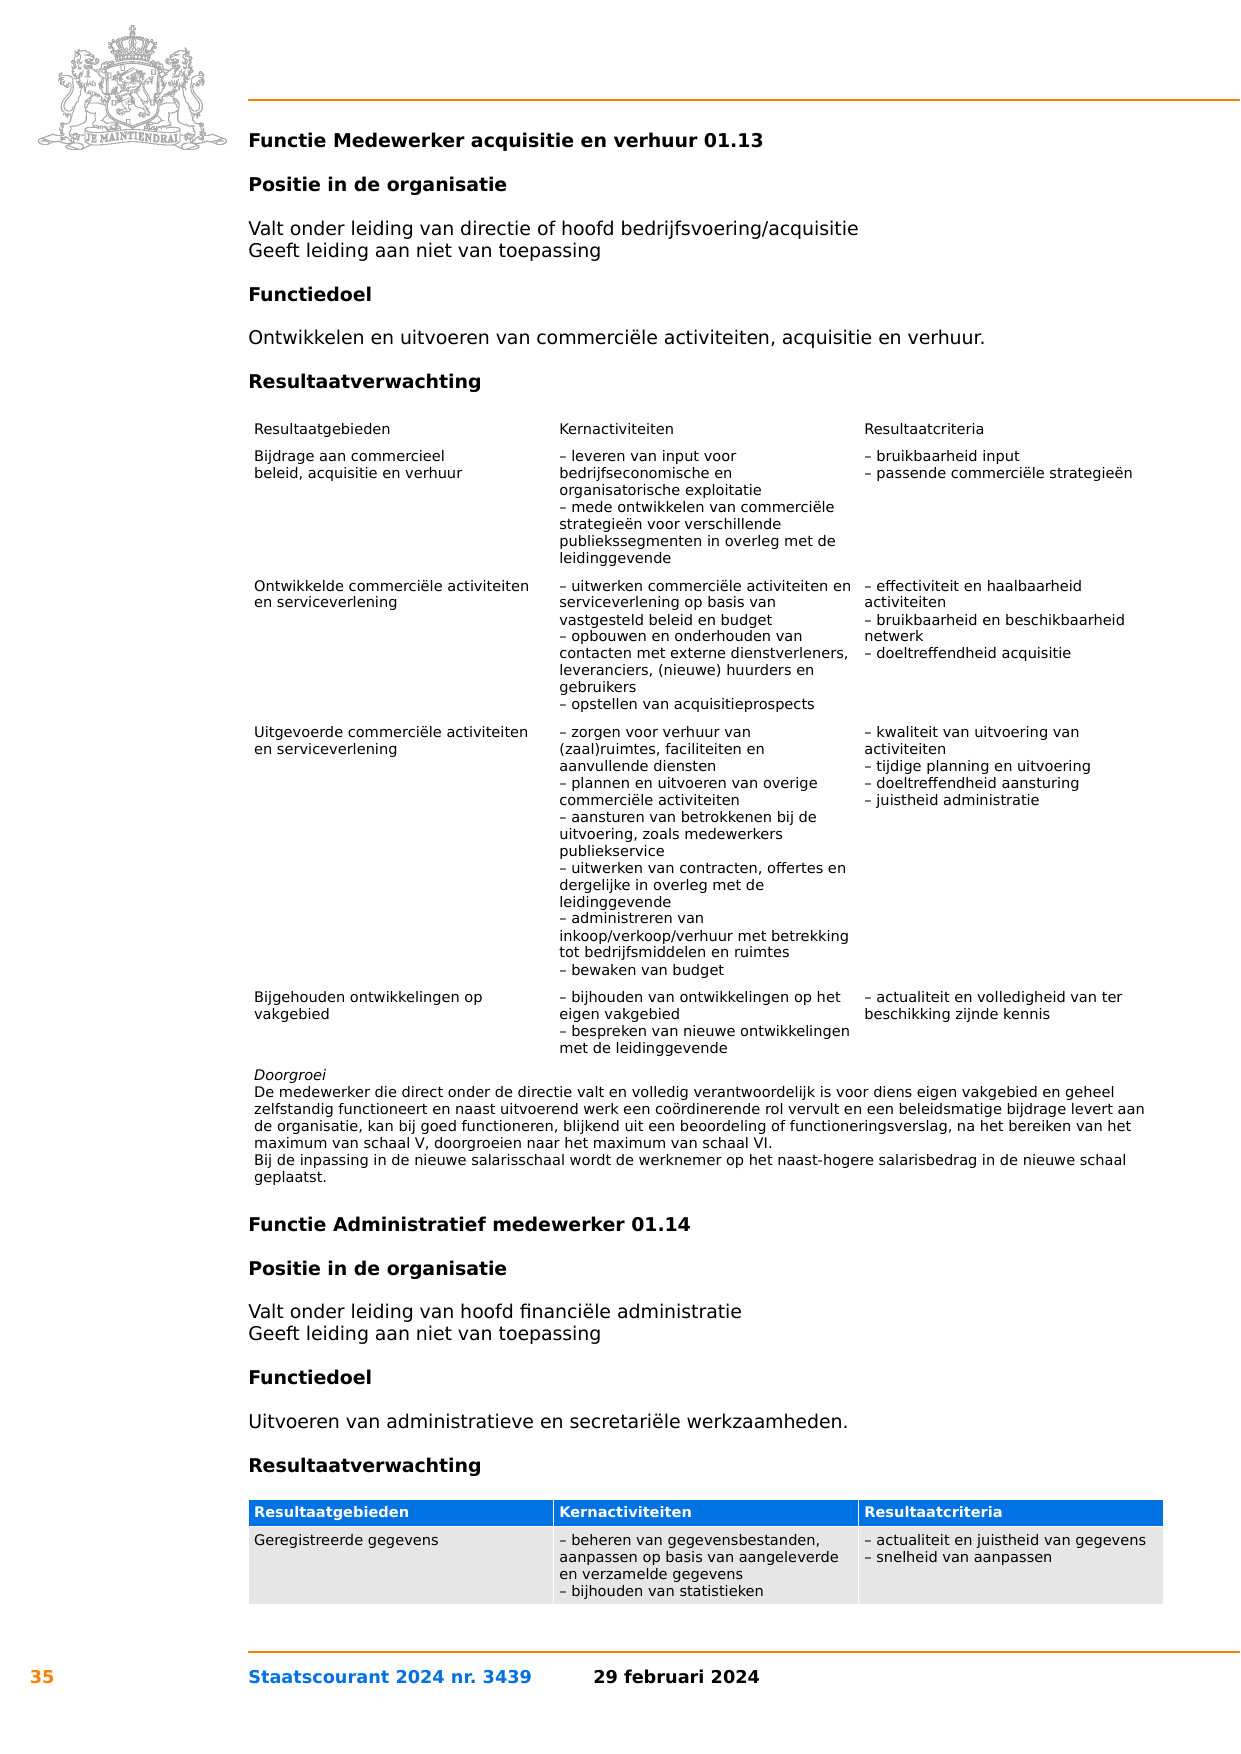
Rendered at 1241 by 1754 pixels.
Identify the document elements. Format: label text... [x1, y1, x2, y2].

table_header Resultaatgebieden [249, 416, 553, 442]
table_cell – kwaliteit van uitvoering van activiteiten – tijdige planning en uitvoering – doeltreffendheid aansturing – juistheid administratie [859, 719, 1163, 983]
subtitle Positie in de organisatie [248, 174, 1163, 196]
table_cell – effectiviteit en haalbaarheid activiteiten – bruikbaarheid en beschikbaarheid netwerk – doeltreffendheid acquisitie [859, 573, 1163, 718]
table_header Kernactiviteiten [554, 1500, 858, 1526]
subtitle Resultaatverwachting [248, 371, 1163, 393]
table_cell – actualiteit en juistheid van gegevens – snelheid van aanpassen [859, 1527, 1163, 1604]
text Valt onder leiding van directie of hoofd bedrijfsvoering/acquisitie [248, 218, 1163, 239]
subtitle Resultaatverwachting [248, 1455, 1163, 1477]
table_header Resultaatcriteria [859, 416, 1163, 442]
table_cell Uitgevoerde commerciële activiteiten en serviceverlening [249, 719, 553, 983]
text Valt onder leiding van hoofd financiële administratie [248, 1301, 1163, 1323]
subtitle Functiedoel [248, 283, 1163, 305]
subtitle Functiedoel [248, 1367, 1163, 1389]
text Geeft leiding aan niet van toepassing [248, 239, 1163, 262]
table_cell Geregistreerde gegevens [249, 1527, 553, 1604]
subtitle Functie Medewerker acquisitie en verhuur 01.13 [248, 130, 1163, 152]
table_cell – zorgen voor verhuur van (zaal)ruimtes, faciliteiten en aanvullende diensten – plannen en uitvoeren van overige commerciële activiteiten – aansturen van betrokkenen bij de uitvoering, zoals medewerkers publiekservice – uitwerken van contracten, offertes en dergelijke in overleg met de leidinggevende – administreren van inkoop/verkoop/verhuur met betrekking tot bedrijfsmiddelen en ruimtes – bewaken van budget [554, 719, 858, 983]
table_cell – uitwerken commerciële activiteiten en serviceverlening op basis van vastgesteld beleid en budget – opbouwen en onderhouden van contacten met externe dienstverleners, leveranciers, (nieuwe) huurders en gebruikers – opstellen van acquisitieprospects [554, 573, 858, 718]
subtitle Positie in de organisatie [248, 1257, 1163, 1279]
table_header Resultaatgebieden [249, 1500, 553, 1526]
text Ontwikkelen en uitvoeren van commerciële activiteiten, acquisitie en verhuur. [248, 327, 1163, 349]
table_cell – leveren van input voor bedrijfseconomische en organisatorische exploitatie – mede ontwikkelen van commerciële strategieën voor verschillende publiekssegmenten in overleg met de leidinggevende [554, 444, 858, 572]
table_cell – bruikbaarheid input – passende commerciële strategieën [859, 444, 1163, 572]
table_header Kernactiviteiten [554, 416, 858, 442]
text Geeft leiding aan niet van toepassing [248, 1323, 1163, 1345]
table_header Resultaatcriteria [859, 1500, 1163, 1526]
table_cell – actualiteit en volledigheid van ter beschikking zijnde kennis [859, 984, 1163, 1061]
text Uitvoeren van administratieve en secretariële werkzaamheden. [248, 1411, 1163, 1433]
picture [38, 25, 227, 150]
table_cell Doorgroei De medewerker die direct onder de directie valt en volledig verantwoordelijk is voor diens eigen vakgebied en geheel zelfstandig functioneert en naast uitvoerend werk een coördinerende rol vervult en een beleidsmatige bijdrage levert aan de organisatie, kan bij goed functioneren, blijkend uit een beoordeling of functioneringsverslag, na het bereiken van het maximum van schaal V, doorgroeien naar het maximum van schaal VI. Bij de inpassing in de nieuwe salarisschaal wordt de werknemer op het naast-hogere salarisbedrag in de nieuwe schaal geplaatst. [249, 1063, 1163, 1191]
table_cell Bijgehouden ontwikkelingen op vakgebied [249, 984, 553, 1061]
table_cell Bijdrage aan commercieel beleid, acquisitie en verhuur [249, 444, 553, 572]
table_cell – bijhouden van ontwikkelingen op het eigen vakgebied – bespreken van nieuwe ontwikkelingen met de leidinggevende [554, 984, 858, 1061]
table_cell – beheren van gegevensbestanden, aanpassen op basis van aangeleverde en verzamelde gegevens – bijhouden van statistieken [554, 1527, 858, 1604]
table_cell Ontwikkelde commerciële activiteiten en serviceverlening [249, 573, 553, 718]
subtitle Functie Administratief medewerker 01.14 [248, 1213, 1163, 1236]
